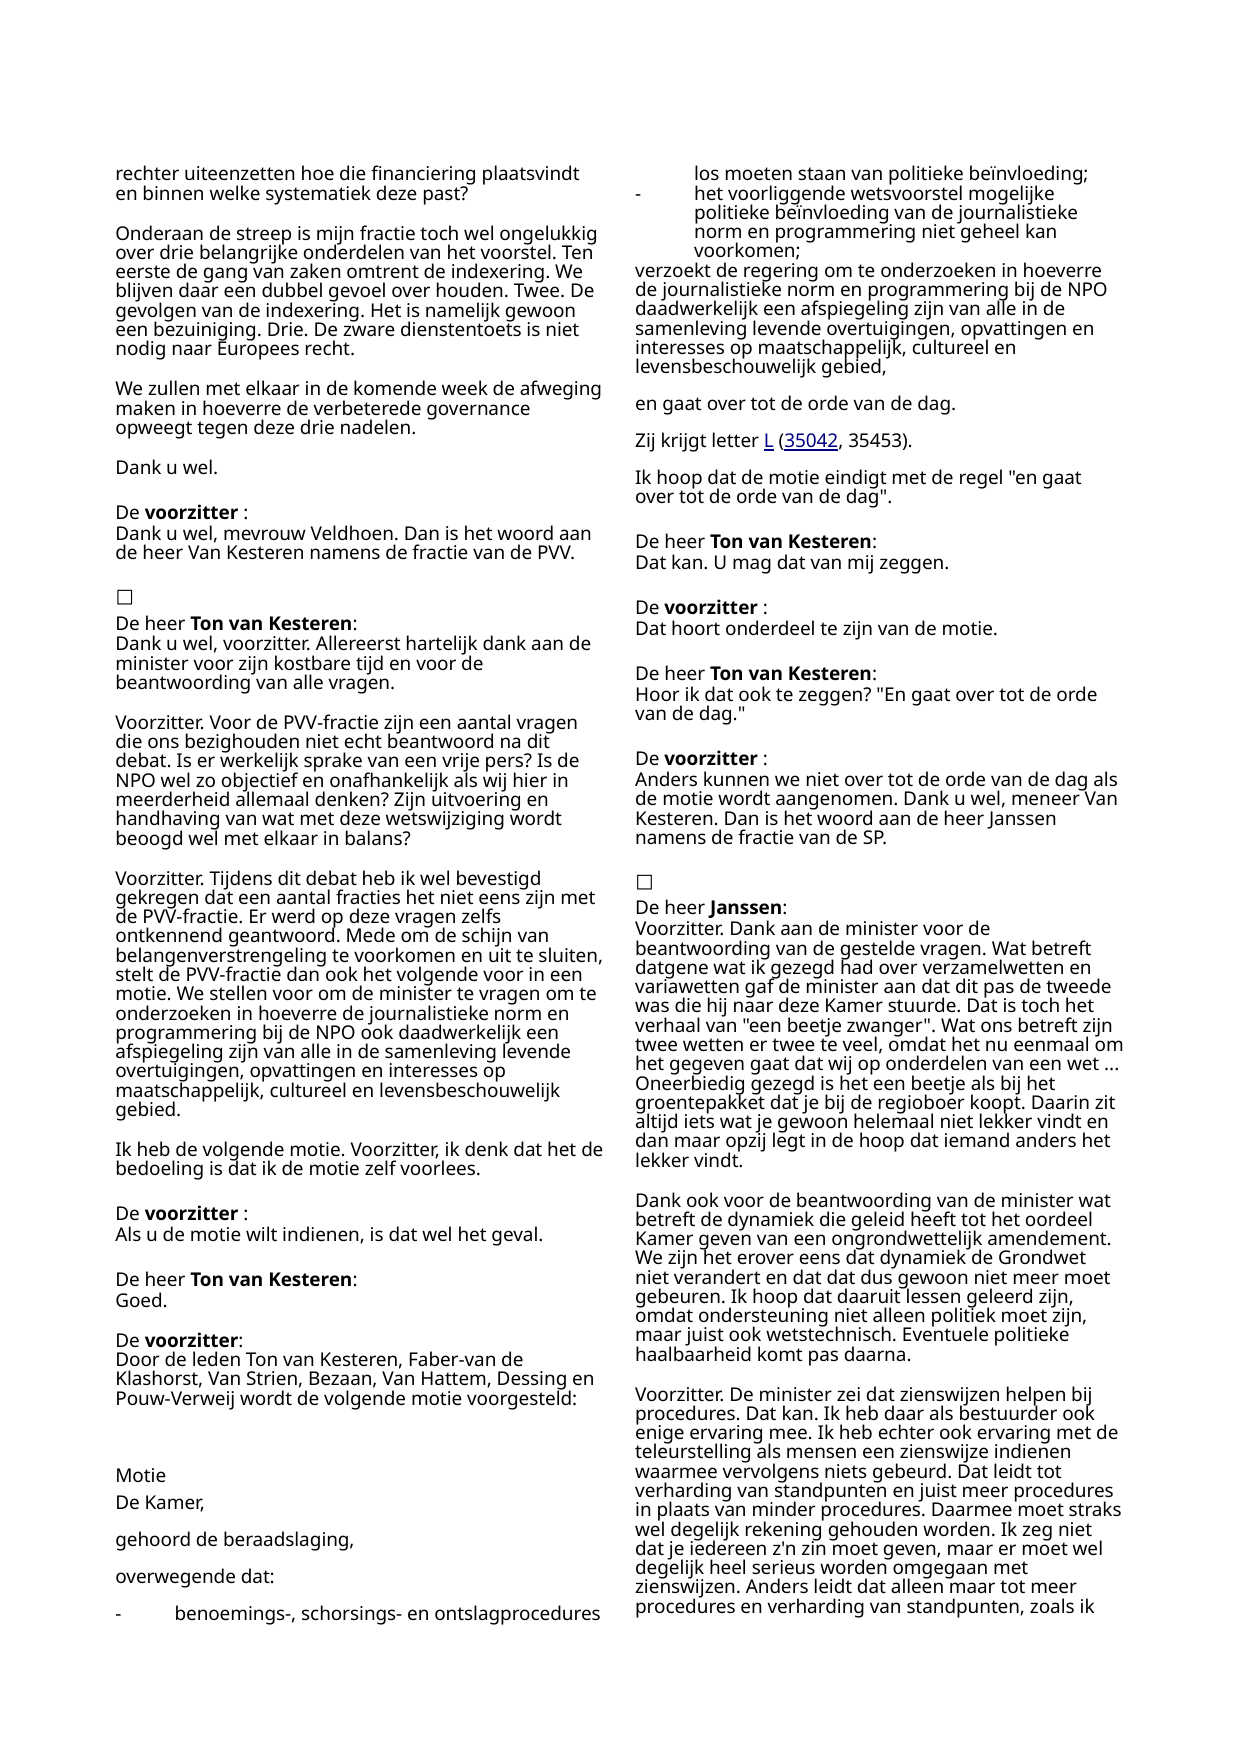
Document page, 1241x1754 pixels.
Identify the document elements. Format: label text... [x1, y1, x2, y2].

text verzoekt de regering om te onderzoeken in hoeverre de journalistieke norm en programmering bij de NPO daadwerkelijk een afspiegeling zijn van alle in de samenleving levende overtuigingen, opvattingen en interesses op maatschappelijk, cultureel en levensbeschouwelijk gebied, [635, 262, 1125, 377]
text Dank u wel, mevrouw Veldhoen. Dan is het woord aan de heer Van Kesteren namens de fractie van de PVV. [115, 524, 605, 563]
text De Kamer, [115, 1494, 605, 1513]
text ⬜ [115, 584, 605, 610]
text De heer Ton van Kesteren: [115, 1266, 605, 1292]
text rechter uiteenzetten hoe die financiering plaatsvindt en binnen welke systematiek deze past? [115, 165, 605, 204]
list los moeten staan van politieke beïnvloeding; [635, 165, 1125, 184]
text De voorzitter: [115, 1332, 605, 1351]
text De heer Janssen: [635, 894, 1125, 920]
text Dat hoort onderdeel te zijn van de motie. [635, 620, 1125, 639]
text Als u de motie wilt indienen, is dat wel het geval. [115, 1226, 605, 1245]
text Voorzitter. De minister zei dat zienswijzen helpen bij procedures. Dat kan. Ik heb daar als bestuurder ook enige ervaring mee. Ik heb echter ook ervaring met de teleurstelling als mensen een zienswijze indienen waarmee vervolgens niets gebeurd. Dat leidt tot verharding van standpunten en juist meer procedures in plaats van minder procedures. Daarmee moet straks wel degelijk rekening gehouden worden. Ik zeg niet dat je iedereen z'n zin moet geven, maar er moet wel degelijk heel serieus worden omgegaan met zienswijzen. Anders leidt dat alleen maar tot meer procedures en verharding van standpunten, zoals ik [635, 1386, 1125, 1617]
text De voorzitter : [635, 745, 1125, 771]
text Anders kunnen we niet over tot de orde van de dag als de motie wordt aangenomen. Dank u wel, meneer Van Kesteren. Dan is het woord aan de heer Janssen namens de fractie van de SP. [635, 771, 1125, 848]
text ⬜ [635, 869, 1125, 894]
text Ik heb de volgende motie. Voorzitter, ik denk dat het de bedoeling is dat ik de motie zelf voorlees. [115, 1141, 605, 1179]
text Voorzitter. Tijdens dit debat heb ik wel bevestigd gekregen dat een aantal fracties het niet eens zijn met de PVV-fractie. Er werd op deze vragen zelfs ontkennend geantwoord. Mede om de schijn van belangenverstrengeling te voorkomen en uit te sluiten, stelt de PVV-fractie dan ook het volgende voor in een motie. We stellen voor om de minister te vragen om te onderzoeken in hoeverre de journalistieke norm en programmering bij de NPO ook daadwerkelijk een afspiegeling zijn van alle in de samenleving levende overtuigingen, opvattingen en interesses op maatschappelijk, cultureel en levensbeschouwelijk gebied. [115, 869, 605, 1120]
list het voorliggende wetsvoorstel mogelijke politieke beïnvloeding van de journalistieke norm en programmering niet geheel kan voorkomen; [635, 184, 1125, 262]
text Motie [115, 1462, 605, 1488]
text Dank u wel, voorzitter. Allereerst hartelijk dank aan de minister voor zijn kostbare tijd en voor de beantwoording van alle vragen. [115, 635, 605, 693]
text Goed. [115, 1292, 605, 1311]
text Dat kan. U mag dat van mij zeggen. [635, 554, 1125, 573]
text Voorzitter. Dank aan de minister voor de beantwoording van de gestelde vragen. Wat betreft datgene wat ik gezegd had over verzamelwetten en variawetten gaf de minister aan dat dit pas de tweede was die hij naar deze Kamer stuurde. Dat is toch het verhaal van "een beetje zwanger". Wat ons betreft zijn twee wetten er twee te veel, omdat het nu eenmaal om het gegeven gaat dat wij op onderdelen van een wet ... Oneerbiedig gezegd is het een beetje als bij het groentepakket dat je bij de regioboer koopt. Daarin zit altijd iets wat je gewoon helemaal niet lekker vindt en dan maar opzij legt in de hoop dat iemand anders het lekker vindt. [635, 920, 1125, 1171]
text De voorzitter : [115, 1200, 605, 1226]
text De heer Ton van Kesteren: [635, 660, 1125, 686]
text We zullen met elkaar in de komende week de afweging maken in hoeverre de verbeterede governance opweegt tegen deze drie nadelen. [115, 380, 605, 438]
text overwegende dat: [115, 1568, 605, 1587]
text Voorzitter. Voor de PVV-fractie zijn een aantal vragen die ons bezighouden niet echt beantwoord na dit debat. Is er werkelijk sprake van een vrije pers? Is de NPO wel zo objectief en onafhankelijk als wij hier in meerderheid allemaal denken? Zijn uitvoering en handhaving van wat met deze wetswijziging wordt beoogd wel met elkaar in balans? [115, 714, 605, 849]
text gehoord de beraadslaging, [115, 1531, 605, 1550]
text Door de leden Ton van Kesteren, Faber-van de Klashorst, Van Strien, Bezaan, Van Hattem, Dessing en Pouw-Verweij wordt de volgende motie voorgesteld: [115, 1351, 605, 1409]
text en gaat over tot de orde van de dag. [635, 395, 1125, 414]
text Dank u wel. [115, 459, 605, 478]
text Hoor ik dat ook te zeggen? "En gaat over tot de orde van de dag." [635, 686, 1125, 724]
text De heer Ton van Kesteren: [635, 528, 1125, 554]
text Dank ook voor de beantwoording van de minister wat betreft de dynamiek die geleid heeft tot het oordeel Kamer geven van een ongrondwettelijk amendement. We zijn het erover eens dat dynamiek de Grondwet niet verandert en dat dat dus gewoon niet meer moet gebeuren. Ik hoop dat daaruit lessen geleerd zijn, omdat ondersteuning niet alleen politiek moet zijn, maar juist ook wetstechnisch. Eventuele politieke haalbaarheid komt pas daarna. [635, 1192, 1125, 1365]
text Zij krijgt letter L (35042, 35453). [635, 432, 1125, 451]
text Onderaan de streep is mijn fractie toch wel ongelukkig over drie belangrijke onderdelen van het voorstel. Ten eerste de gang van zaken omtrent de indexering. We blijven daar een dubbel gevoel over houden. Twee. De gevolgen van de indexering. Het is namelijk gewoon een bezuiniging. Drie. De zware dienstentoets is niet nodig naar Europees recht. [115, 224, 605, 359]
text De heer Ton van Kesteren: [115, 610, 605, 635]
text De voorzitter : [115, 499, 605, 524]
list benoemings-, schorsings- en ontslagprocedures [115, 1605, 605, 1624]
text Ik hoop dat de motie eindigt met de regel "en gaat over tot de orde van de dag". [635, 469, 1125, 508]
text De voorzitter : [635, 594, 1125, 620]
